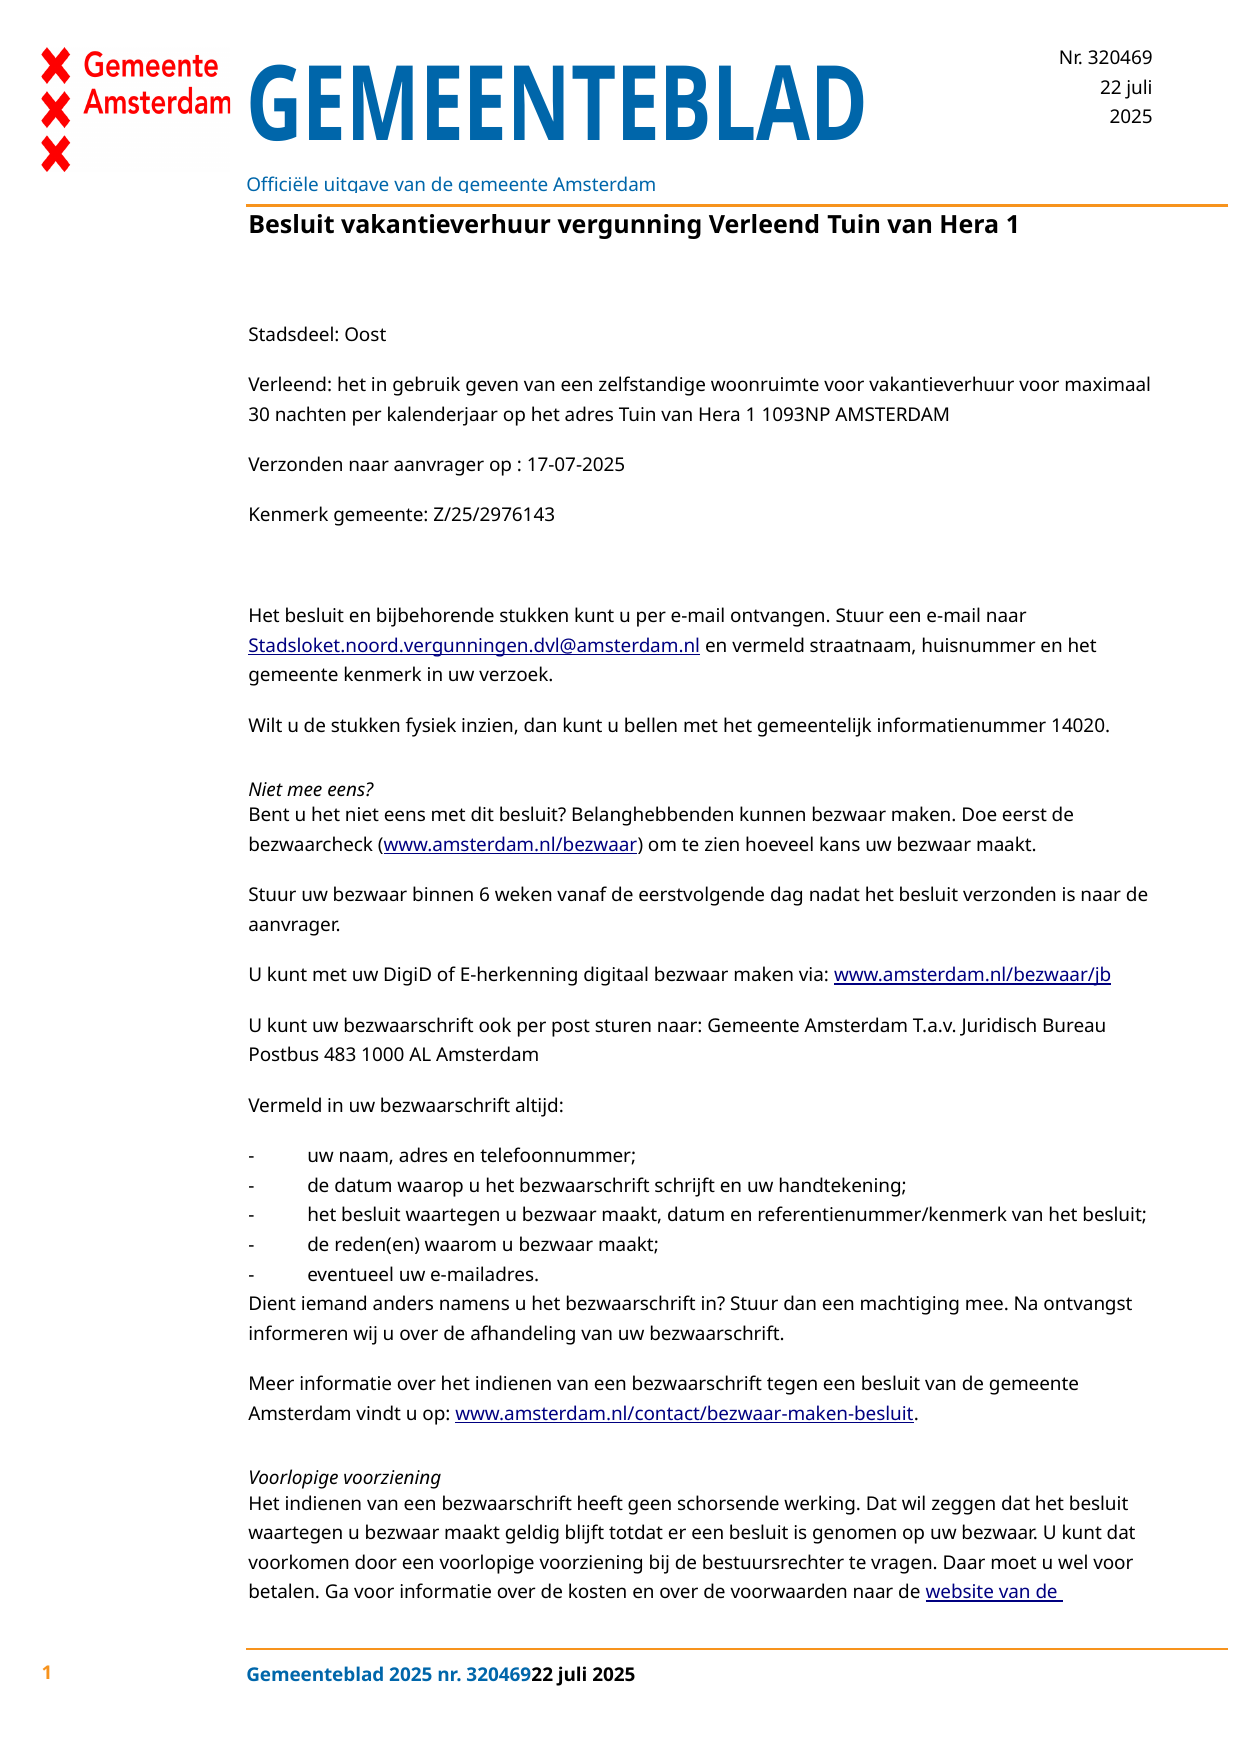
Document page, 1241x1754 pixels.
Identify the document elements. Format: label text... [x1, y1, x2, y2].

text Voorlopige voorziening [248, 1464, 1152, 1490]
text U kunt met uw DigiD of E-herkenning digitaal bezwaar maken via: www.amsterdam.nl/bezwaar/jb [248, 962, 1152, 987]
list uw naam, adres en telefoonnummer; [248, 1142, 1152, 1168]
text Wilt u de stukken fysiek inzien, dan kunt u bellen met het gemeentelijk informatienummer 14020. [248, 712, 1152, 738]
text Verzonden naar aanvrager op : 17-07-2025 [248, 451, 1152, 477]
text Dient iemand anders namens u het bezwaarschrift in? Stuur dan een machtiging mee. Na ontvangst informeren wij u over de afhandeling van uw bezwaarschrift. [248, 1290, 1152, 1346]
text Stadsdeel: Oost [248, 321, 1152, 346]
picture [41, 47, 231, 172]
text Besluit vakantieverhuur vergunning Verleend Tuin van Hera 1 [248, 207, 1152, 241]
list de reden(en) waarom u bezwaar maakt; [248, 1231, 1152, 1257]
text U kunt uw bezwaarschrift ook per post sturen naar: Gemeente Amsterdam T.a.v. Juridisch Bureau Postbus 483 1000 AL Amsterdam [248, 1012, 1152, 1067]
list eventueel uw e-mailadres. [248, 1261, 1152, 1287]
text Niet mee eens? [248, 776, 1152, 802]
list de datum waarop u het bezwaarschrift schrijft en uw handtekening; [248, 1172, 1152, 1198]
text Verleend: het in gebruik geven van een zelfstandige woonruimte voor vakantieverhuur voor maximaal 30 nachten per kalenderjaar op het adres Tuin van Hera 1 1093NP AMSTERDAM [248, 371, 1152, 426]
text Vermeld in uw bezwaarschrift altijd: [248, 1092, 1152, 1118]
list het besluit waartegen u bezwaar maakt, datum en referentienummer/kenmerk van het besluit; [248, 1202, 1152, 1227]
text Het besluit en bijbehorende stukken kunt u per e-mail ontvangen. Stuur een e-mail naar Stadsloket.noord.vergunningen.dvl@amsterdam.nl en vermeld straatnaam, huisnummer en het gemeente kenmerk in uw verzoek. [248, 602, 1152, 687]
text Het indienen van een bezwaarschrift heeft geen schorsende werking. Dat wil zeggen dat het besluit waartegen u bezwaar maakt geldig blijft totdat er een besluit is genomen op uw bezwaar. U kunt dat voorkomen door een voorlopige voorziening bij de bestuursrechter te vragen. Daar moet u wel voor betalen. Ga voor informatie over de kosten en over de voorwaarden naar de website van de [248, 1490, 1152, 1604]
text Bent u het niet eens met dit besluit? Belanghebbenden kunnen bezwaar maken. Doe eerst de bezwaarcheck (www.amsterdam.nl/bezwaar) om te zien hoeveel kans uw bezwaar maakt. [248, 802, 1152, 857]
text Kenmerk gemeente: Z/25/2976143 [248, 502, 1152, 527]
text Stuur uw bezwaar binnen 6 weken vanaf de eerstvolgende dag nadat het besluit verzonden is naar de aanvrager. [248, 882, 1152, 937]
text Meer informatie over het indienen van een bezwaarschrift tegen een besluit van de gemeente Amsterdam vindt u op: www.amsterdam.nl/contact/bezwaar-maken-besluit. [248, 1370, 1152, 1426]
